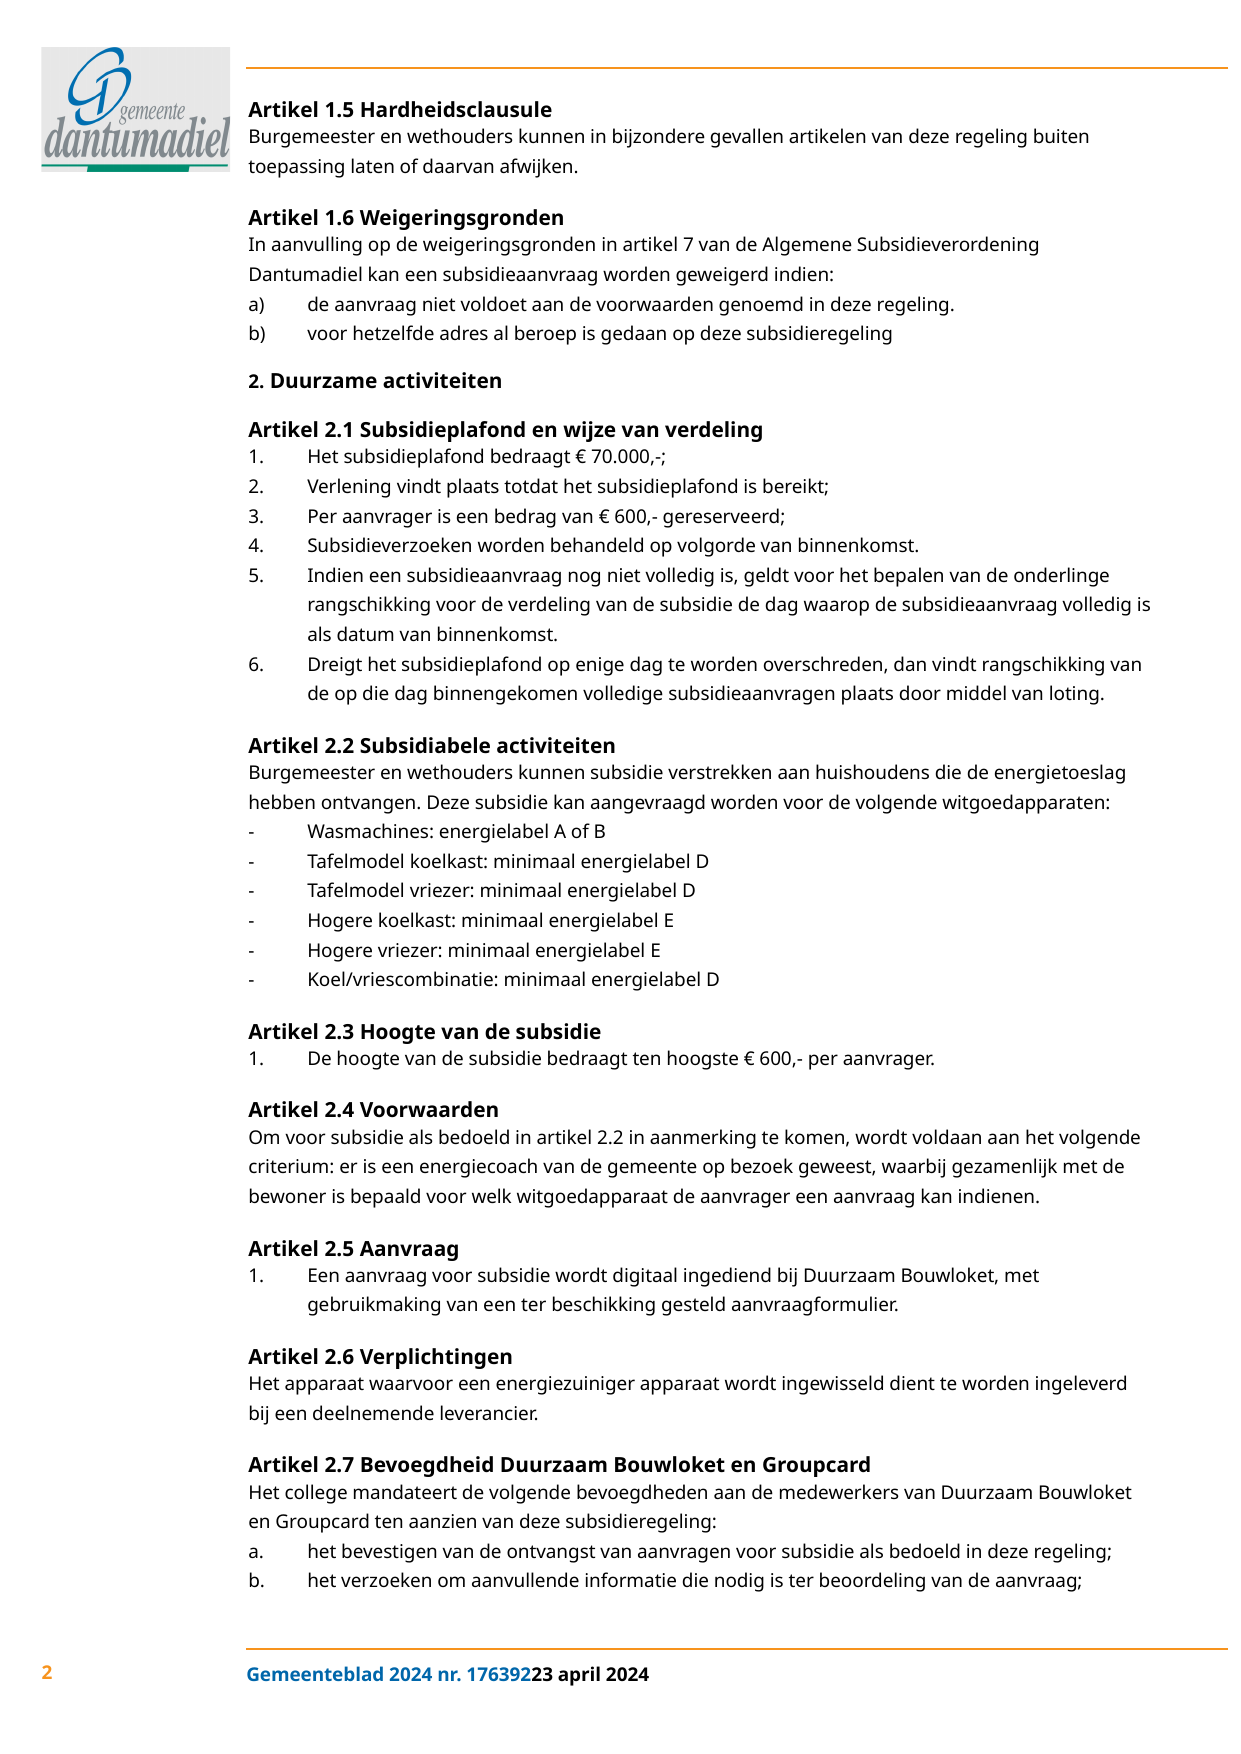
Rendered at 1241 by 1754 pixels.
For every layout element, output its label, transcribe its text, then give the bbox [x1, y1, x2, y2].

text Artikel 2.1 Subsidieplafond en wijze van verdeling [248, 415, 1152, 444]
text Artikel 1.6 Weigeringsgronden [248, 203, 1152, 232]
list het bevestigen van de ontvangst van aanvragen voor subsidie als bedoeld in deze regeling; [248, 1538, 1152, 1564]
text Artikel 2.6 Verplichtingen [248, 1342, 1152, 1371]
text 2. Duurzame activiteiten [248, 366, 1152, 394]
text Artikel 2.7 Bevoegdheid Duurzaam Bouwloket en Groupcard [248, 1451, 1152, 1479]
text Burgemeester en wethouders kunnen subsidie verstrekken aan huishoudens die de energietoeslag hebben ontvangen. Deze subsidie kan aangevraagd worden voor de volgende witgoedapparaten: [248, 759, 1152, 814]
list Subsidieverzoeken worden behandeld op volgorde van binnenkomst. [248, 532, 1152, 558]
text Artikel 1.5 Hardheidsclausule [248, 95, 1152, 123]
list Hogere koelkast: minimaal energielabel E [248, 907, 1152, 933]
list Een aanvraag voor subsidie wordt digitaal ingediend bij Duurzaam Bouwloket, met gebruikmaking van een ter beschikking gesteld aanvraagformulier. [248, 1262, 1152, 1317]
text Om voor subsidie als bedoeld in artikel 2.2 in aanmerking te komen, wordt voldaan aan het volgende criterium: er is een energiecoach van de gemeente op bezoek geweest, waarbij gezamenlijk met de bewoner is bepaald voor welk witgoedapparaat de aanvrager een aanvraag kan indienen. [248, 1124, 1152, 1209]
list Hogere vriezer: minimaal energielabel E [248, 937, 1152, 962]
list De hoogte van de subsidie bedraagt ten hoogste € 600,- per aanvrager. [248, 1045, 1152, 1071]
text Artikel 2.3 Hoogte van de subsidie [248, 1017, 1152, 1045]
list Dreigt het subsidieplafond op enige dag te worden overschreden, dan vindt rangschikking van de op die dag binnengekomen volledige subsidieaanvragen plaats door middel van loting. [248, 651, 1152, 706]
text Artikel 2.5 Aanvraag [248, 1234, 1152, 1262]
text Artikel 2.2 Subsidiabele activiteiten [248, 731, 1152, 759]
list Tafelmodel vriezer: minimaal energielabel D [248, 878, 1152, 903]
text Burgemeester en wethouders kunnen in bijzondere gevallen artikelen van deze regeling buiten toepassing laten of daarvan afwijken. [248, 123, 1152, 178]
picture [41, 47, 231, 172]
list de aanvraag niet voldoet aan de voorwaarden genoemd in deze regeling. [248, 291, 1152, 317]
list voor hetzelfde adres al beroep is gedaan op deze subsidieregeling [248, 320, 1152, 346]
list Tafelmodel koelkast: minimaal energielabel D [248, 848, 1152, 874]
list Per aanvrager is een bedrag van € 600,- gereserveerd; [248, 503, 1152, 529]
text Het college mandateert de volgende bevoegdheden aan de medewerkers van Duurzaam Bouwloket en Groupcard ten aanzien van deze subsidieregeling: [248, 1479, 1152, 1534]
text Artikel 2.4 Voorwaarden [248, 1096, 1152, 1124]
list Koel/vriescombinatie: minimaal energielabel D [248, 966, 1152, 992]
list Wasmachines: energielabel A of B [248, 818, 1152, 844]
text Het apparaat waarvoor een energiezuiniger apparaat wordt ingewisseld dient te worden ingeleverd bij een deelnemende leverancier. [248, 1371, 1152, 1426]
list het verzoeken om aanvullende informatie die nodig is ter beoordeling van de aanvraag; [248, 1568, 1152, 1593]
list Indien een subsidieaanvraag nog niet volledig is, geldt voor het bepalen van de onderlinge rangschikking voor de verdeling van de subsidie de dag waarop de subsidieaanvraag volledig is als datum van binnenkomst. [248, 562, 1152, 647]
list Het subsidieplafond bedraagt € 70.000,-; [248, 444, 1152, 469]
list Verlening vindt plaats totdat het subsidieplafond is bereikt; [248, 473, 1152, 499]
text In aanvulling op de weigeringsgronden in artikel 7 van de Algemene Subsidieverordening Dantumadiel kan een subsidieaanvraag worden geweigerd indien: [248, 232, 1152, 287]
